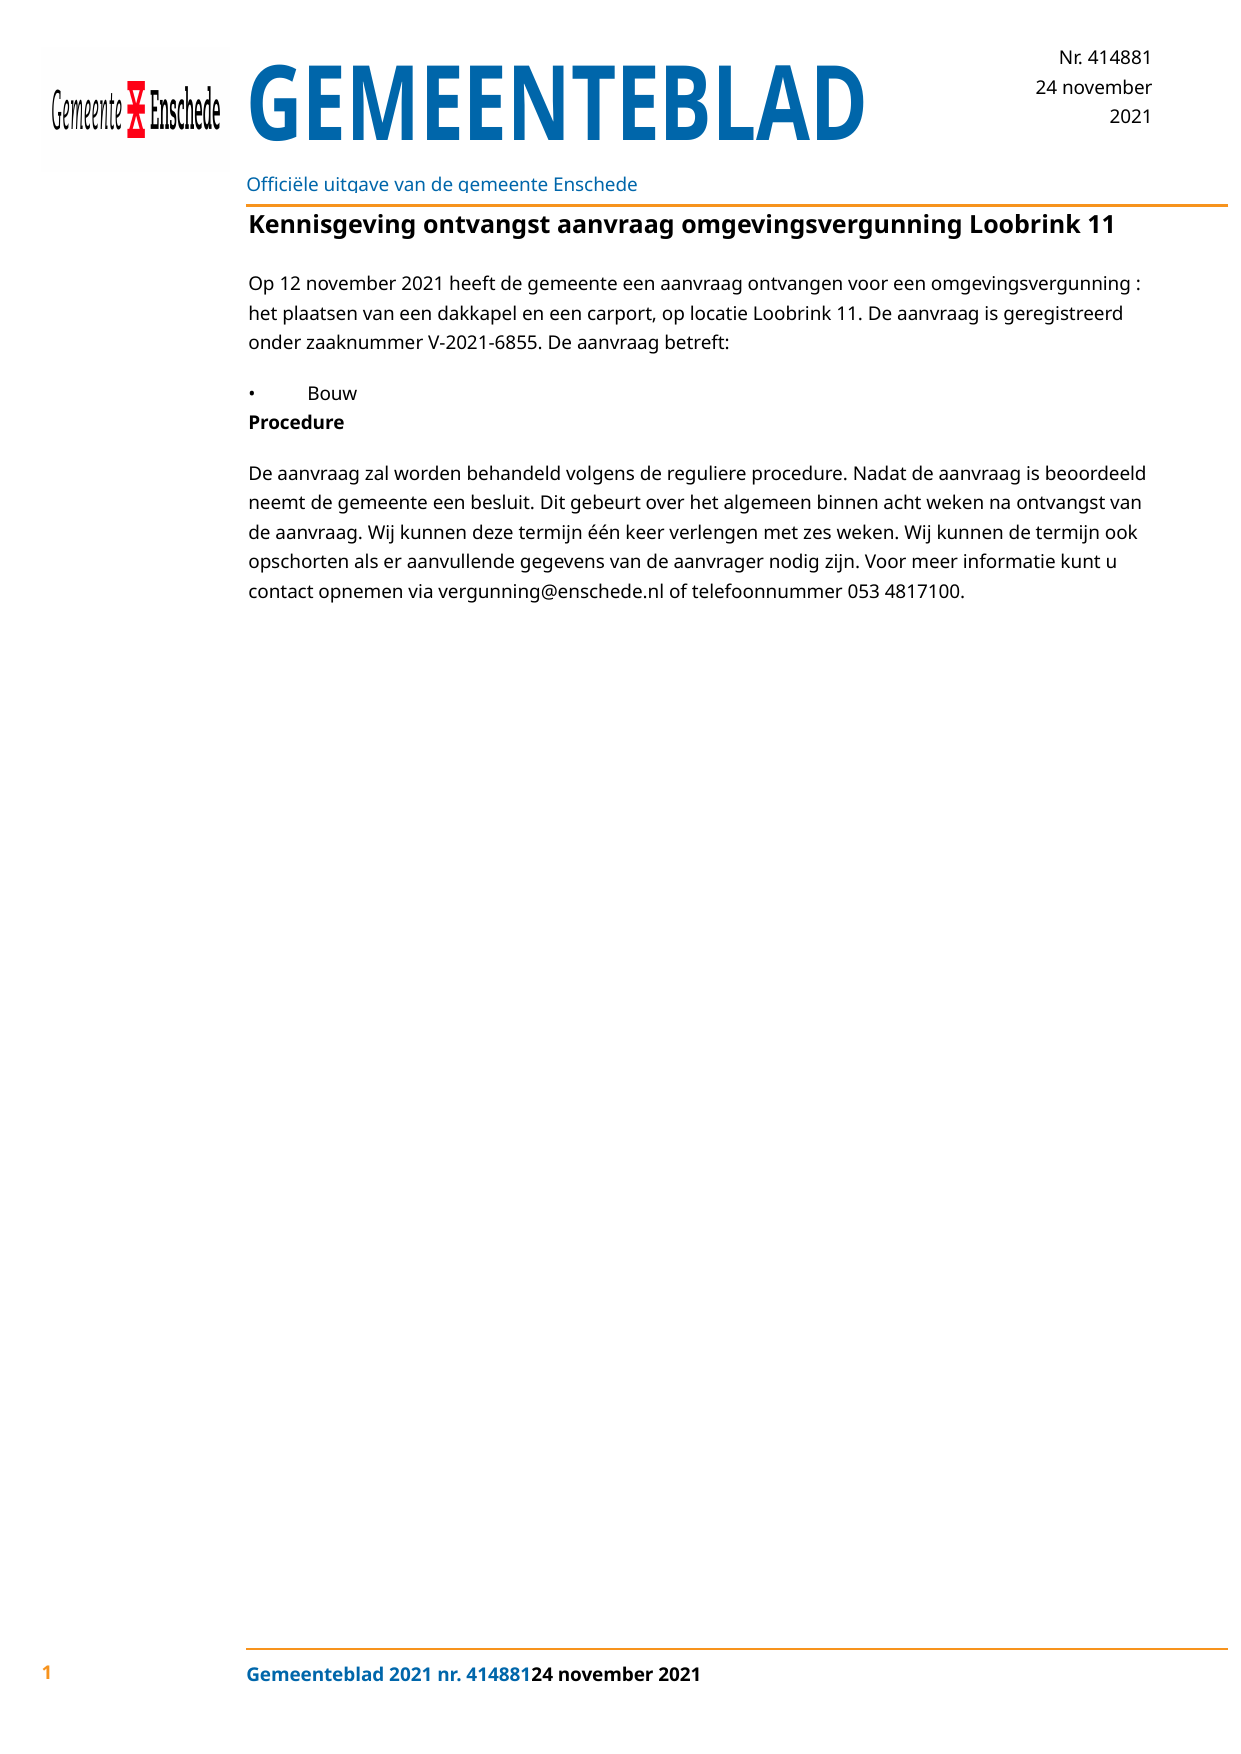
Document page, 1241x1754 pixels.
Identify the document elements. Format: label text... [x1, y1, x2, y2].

text De aanvraag zal worden behandeld volgens de reguliere procedure. Nadat de aanvraag is beoordeeld neemt de gemeente een besluit. Dit gebeurt over het algemeen binnen acht weken na ontvangst van de aanvraag. Wij kunnen deze termijn één keer verlengen met zes weken. Wij kunnen de termijn ook opschorten als er aanvullende gegevens van de aanvrager nodig zijn. Voor meer informatie kunt u contact opnemen via vergunning@enschede.nl of telefoonnummer 053 4817100. [248, 460, 1152, 604]
text Kennisgeving ontvangst aanvraag omgevingsvergunning Loobrink 11 [248, 207, 1152, 241]
picture [41, 47, 231, 172]
list Bouw [248, 380, 1152, 406]
text Op 12 november 2021 heeft de gemeente een aanvraag ontvangen voor een omgevingsvergunning : het plaatsen van een dakkapel en een carport, op locatie Loobrink 11. De aanvraag is geregistreerd onder zaaknummer V-2021-6855. De aanvraag betreft: [248, 270, 1152, 355]
text Procedure [248, 409, 1152, 435]
